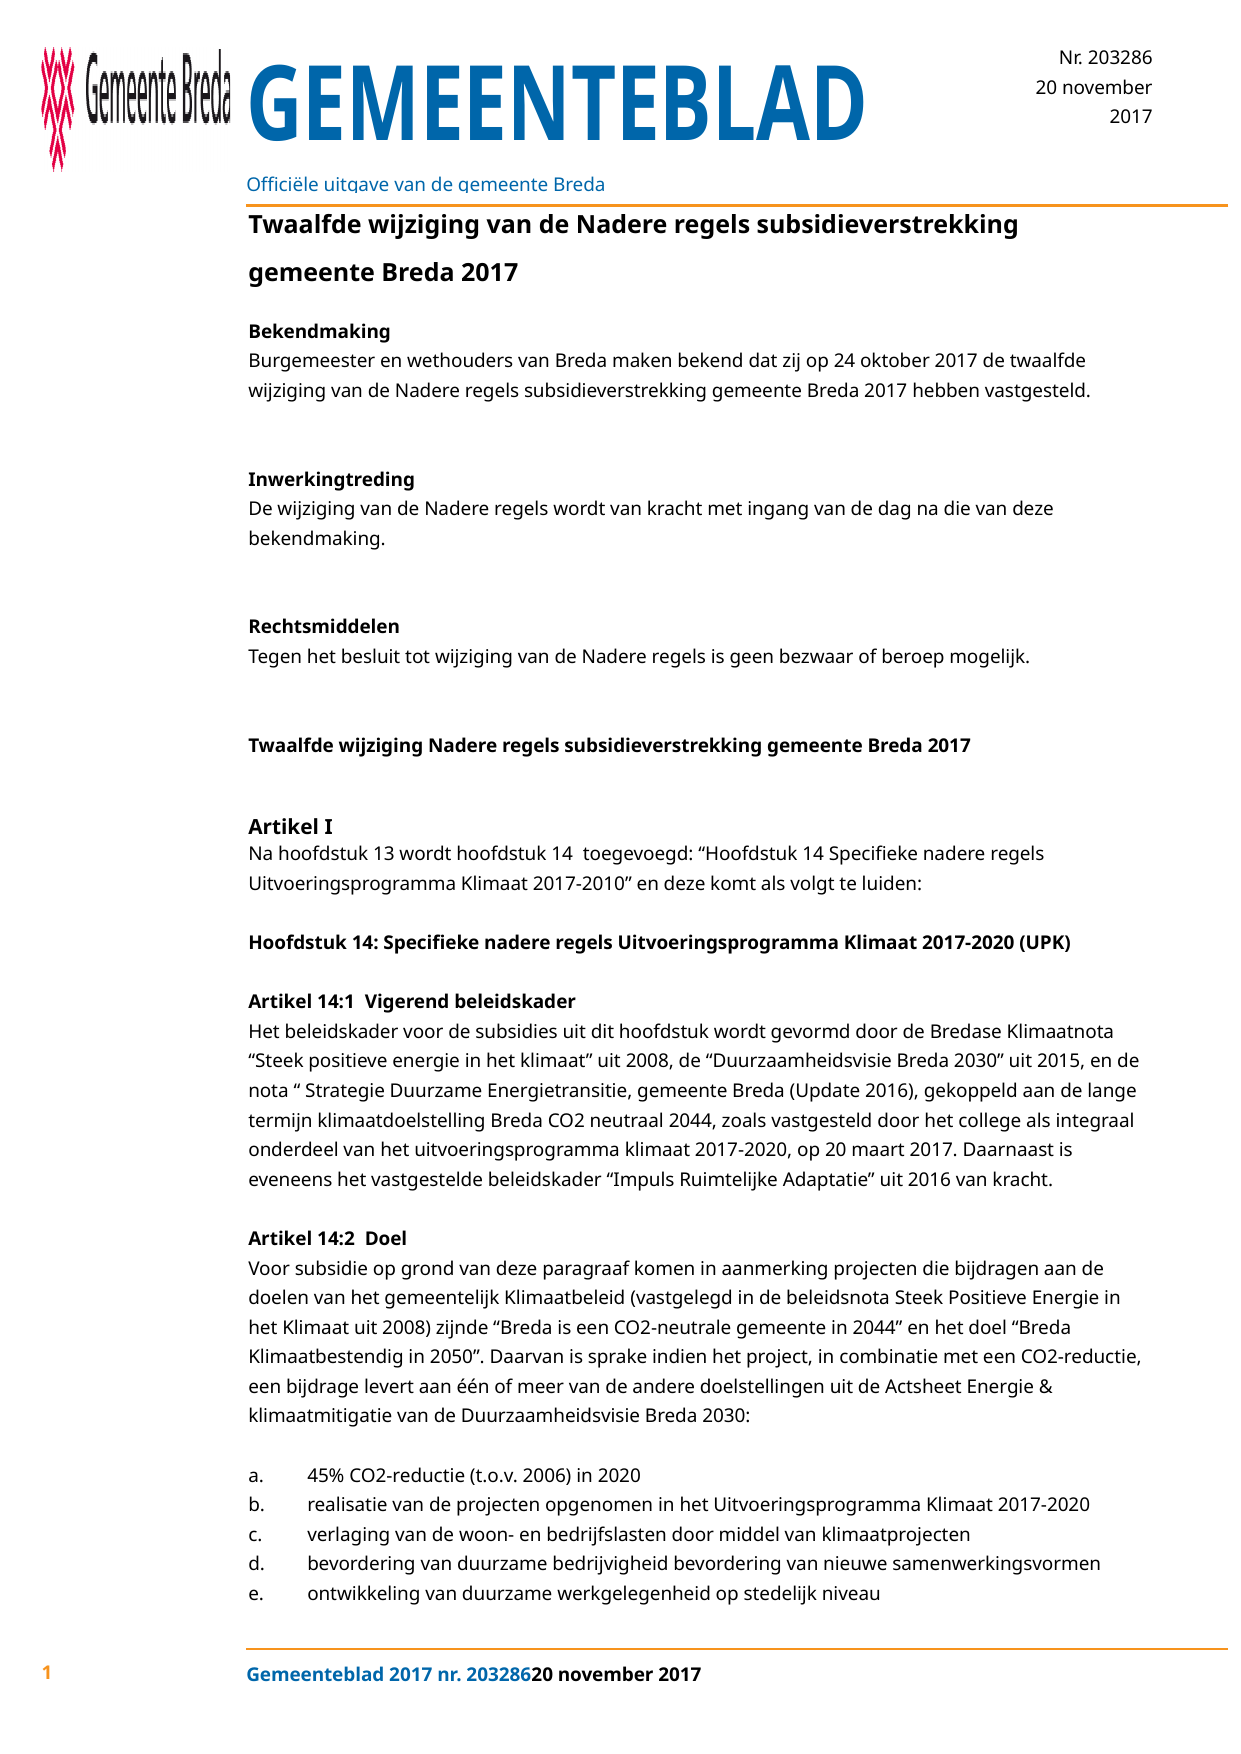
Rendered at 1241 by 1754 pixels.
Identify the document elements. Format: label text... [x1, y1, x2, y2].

text Na hoofdstuk 13 wordt hoofdstuk 14 toegevoegd: “Hoofdstuk 14 Specifieke nadere regels Uitvoeringsprogramma Klimaat 2017-2010” en deze komt als volgt te luiden: [248, 841, 1152, 896]
text Burgemeester en wethouders van Breda maken bekend dat zij op 24 oktober 2017 de twaalfde wijziging van de Nadere regels subsidieverstrekking gemeente Breda 2017 hebben vastgesteld. [248, 347, 1152, 403]
list realisatie van de projecten opgenomen in het Uitvoeringsprogramma Klimaat 2017-2020 [248, 1491, 1152, 1517]
text Twaalfde wijziging van de Nadere regels subsidieverstrekking gemeente Breda 2017 [248, 207, 1152, 288]
text Tegen het besluit tot wijziging van de Nadere regels is geen bezwaar of beroep mogelijk. [248, 643, 1152, 669]
text Rechtsmiddelen [248, 614, 1152, 639]
text Inwerkingtreding [248, 466, 1152, 492]
text Hoofdstuk 14: Specifieke nadere regels Uitvoeringsprogramma Klimaat 2017-2020 (UPK) [248, 929, 1152, 955]
list bevordering van duurzame bedrijvigheid bevordering van nieuwe samenwerkingsvormen [248, 1551, 1152, 1576]
text Artikel 14:1 Vigerend beleidskader [248, 988, 1152, 1014]
text Twaalfde wijziging Nadere regels subsidieverstrekking gemeente Breda 2017 [248, 732, 1152, 758]
list ontwikkeling van duurzame werkgelegenheid op stedelijk niveau [248, 1580, 1152, 1606]
picture [41, 47, 231, 172]
text Het beleidskader voor de subsidies uit dit hoofdstuk wordt gevormd door de Bredase Klimaatnota “Steek positieve energie in het klimaat” uit 2008, de “Duurzaamheidsvisie Breda 2030” uit 2015, en de nota “ Strategie Duurzame Energietransitie, gemeente Breda (Update 2016), gekoppeld aan de lange termijn klimaatdoelstelling Breda CO2 neutraal 2044, zoals vastgesteld door het college als integraal onderdeel van het uitvoeringsprogramma klimaat 2017-2020, op 20 maart 2017. Daarnaast is eveneens het vastgestelde beleidskader “Impuls Ruimtelijke Adaptatie” uit 2016 van kracht. [248, 1018, 1152, 1192]
text Bekendmaking [248, 318, 1152, 344]
text Artikel 14:2 Doel [248, 1225, 1152, 1251]
text De wijziging van de Nadere regels wordt van kracht met ingang van de dag na die van deze bekendmaking. [248, 495, 1152, 551]
list 45% CO2-reductie (t.o.v. 2006) in 2020 [248, 1462, 1152, 1487]
text Voor subsidie op grond van deze paragraaf komen in aanmerking projecten die bijdragen aan de doelen van het gemeentelijk Klimaatbeleid (vastgelegd in de beleidsnota Steek Positieve Energie in het Klimaat uit 2008) zijnde “Breda is een CO2-neutrale gemeente in 2044” en het doel “Breda Klimaatbestendig in 2050”. Daarvan is sprake indien het project, in combinatie met een CO2-reductie, een bijdrage levert aan één of meer van de andere doelstellingen uit de Actsheet Energie & klimaatmitigatie van de Duurzaamheidsvisie Breda 2030: [248, 1255, 1152, 1428]
text Artikel I [248, 812, 1152, 841]
list verlaging van de woon- en bedrijfslasten door middel van klimaatprojecten [248, 1521, 1152, 1547]
